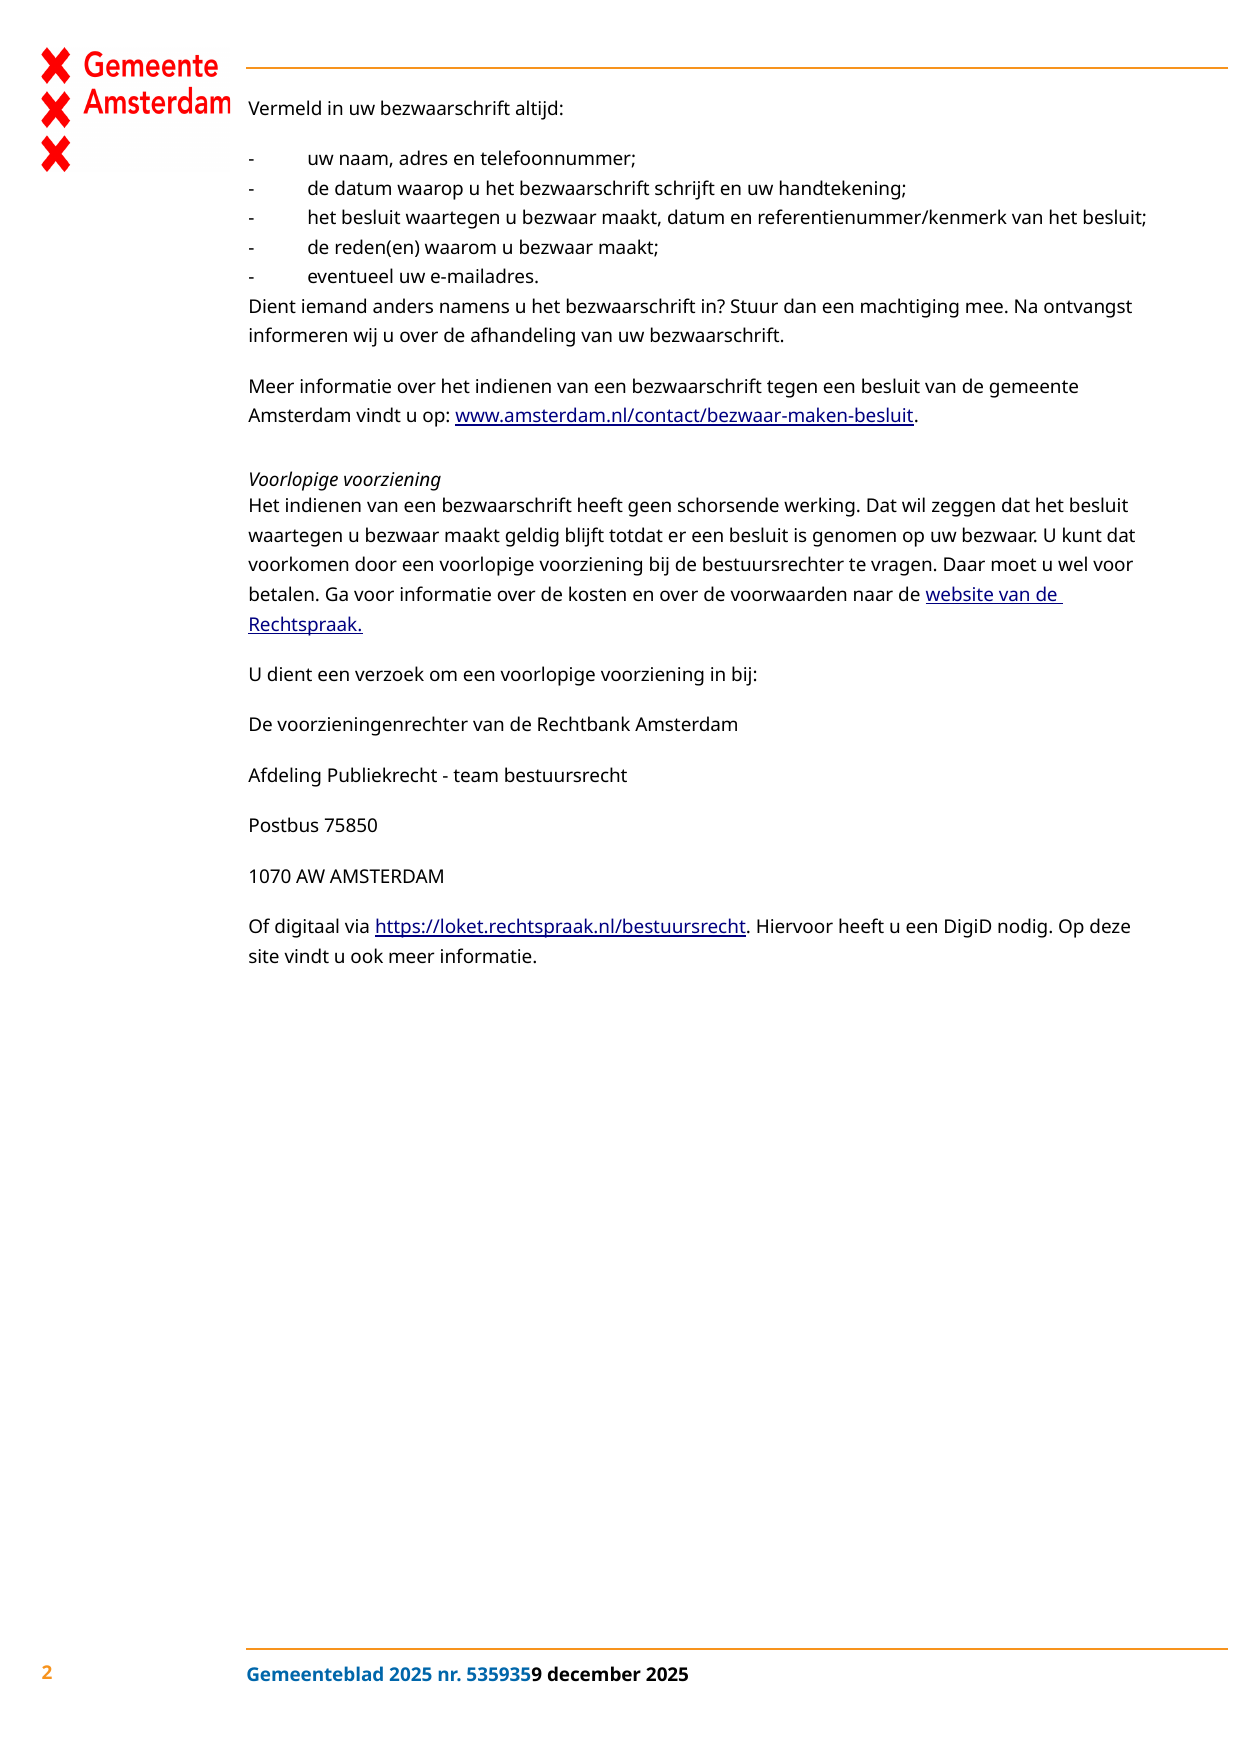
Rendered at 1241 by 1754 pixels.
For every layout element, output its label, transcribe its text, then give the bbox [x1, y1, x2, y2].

text Voorlopige voorziening [248, 467, 1152, 492]
text Afdeling Publiekrecht - team bestuursrecht [248, 762, 1152, 788]
list de reden(en) waarom u bezwaar maakt; [248, 234, 1152, 260]
text De voorzieningenrechter van de Rechtbank Amsterdam [248, 712, 1152, 737]
text U dient een verzoek om een voorlopige voorziening in bij: [248, 661, 1152, 687]
list uw naam, adres en telefoonnummer; [248, 145, 1152, 171]
text Postbus 75850 [248, 812, 1152, 838]
text Meer informatie over het indienen van een bezwaarschrift tegen een besluit van de gemeente Amsterdam vindt u op: www.amsterdam.nl/contact/bezwaar-maken-besluit. [248, 373, 1152, 428]
text Vermeld in uw bezwaarschrift altijd: [248, 95, 1152, 121]
text Het indienen van een bezwaarschrift heeft geen schorsende werking. Dat wil zeggen dat het besluit waartegen u bezwaar maakt geldig blijft totdat er een besluit is genomen op uw bezwaar. U kunt dat voorkomen door een voorlopige voorziening bij de bestuursrechter te vragen. Daar moet u wel voor betalen. Ga voor informatie over de kosten en over de voorwaarden naar de website van de Rechtspraak. [248, 492, 1152, 636]
text Of digitaal via https://loket.rechtspraak.nl/bestuursrecht. Hiervoor heeft u een DigiD nodig. Op deze site vindt u ook meer informatie. [248, 913, 1152, 968]
text 1070 AW AMSTERDAM [248, 863, 1152, 888]
picture [41, 47, 231, 172]
list het besluit waartegen u bezwaar maakt, datum en referentienummer/kenmerk van het besluit; [248, 204, 1152, 230]
text Dient iemand anders namens u het bezwaarschrift in? Stuur dan een machtiging mee. Na ontvangst informeren wij u over de afhandeling van uw bezwaarschrift. [248, 293, 1152, 348]
list eventueel uw e-mailadres. [248, 263, 1152, 289]
list de datum waarop u het bezwaarschrift schrijft en uw handtekening; [248, 175, 1152, 201]
